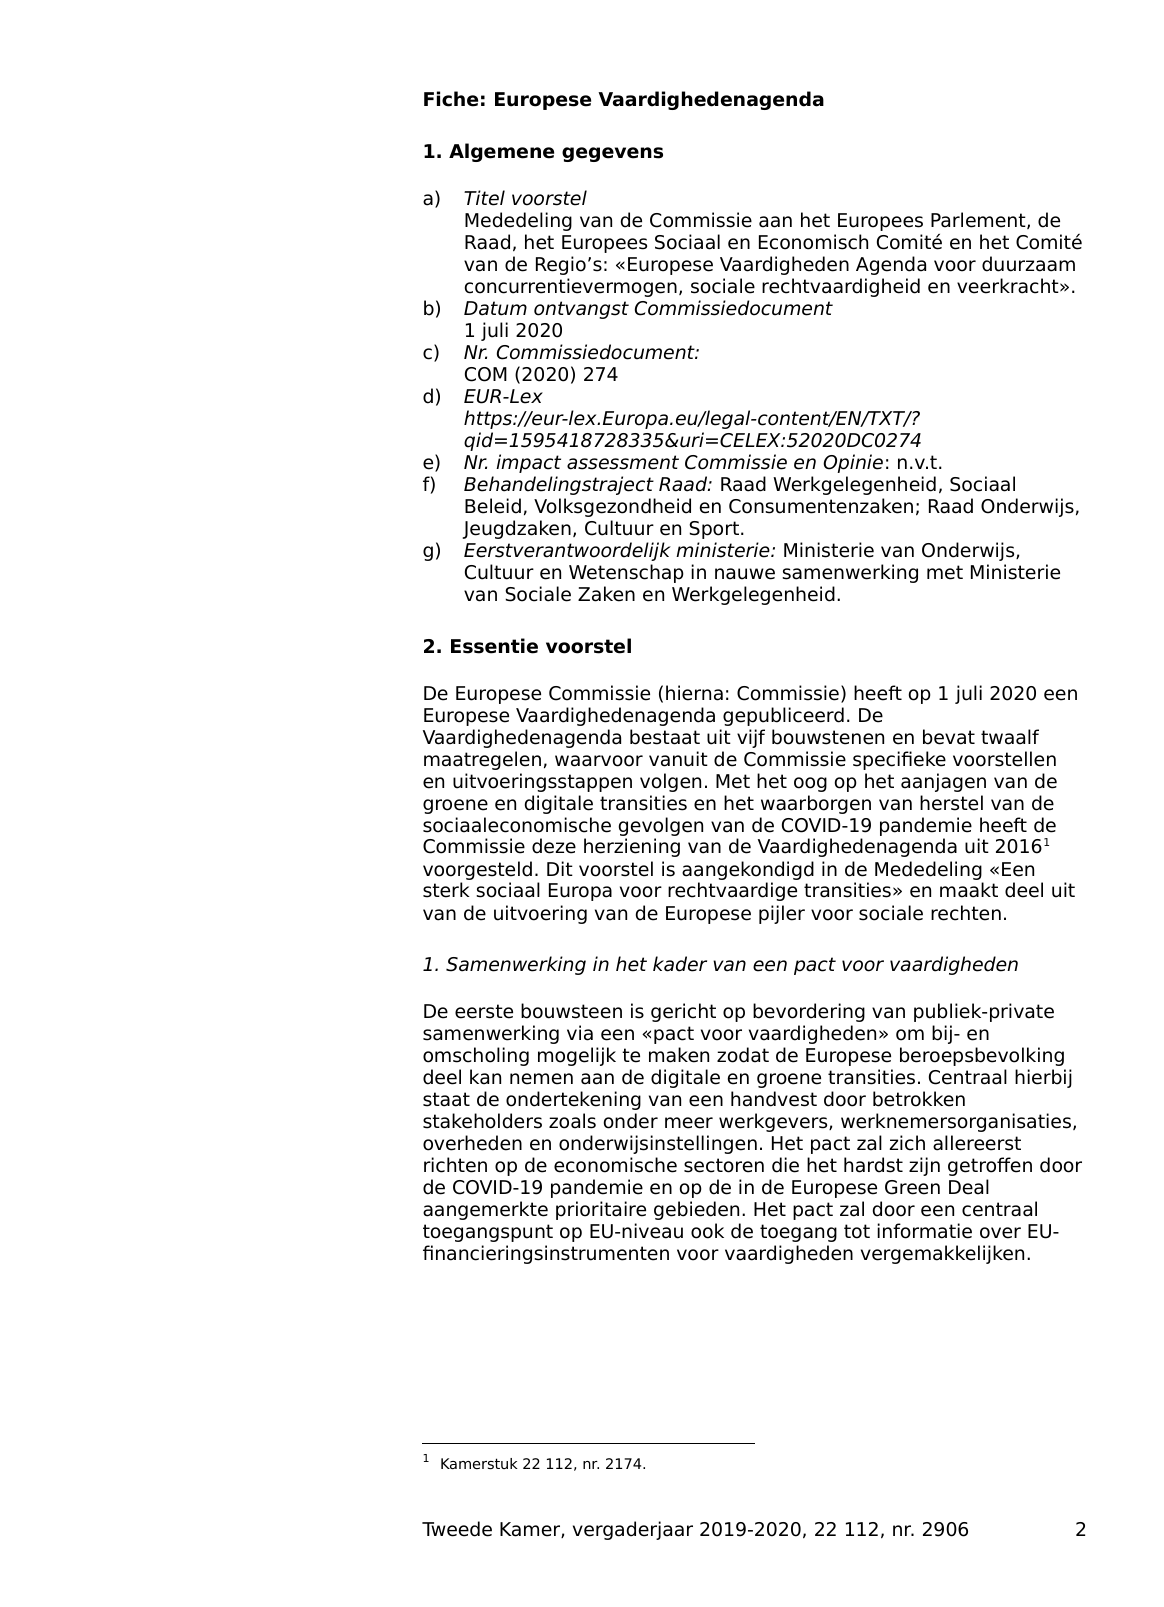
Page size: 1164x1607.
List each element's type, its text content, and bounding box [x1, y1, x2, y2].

text a) Titel voorstel [422, 188, 1087, 210]
subtitle 2. Essentie voorstel [422, 636, 1087, 658]
subtitle Fiche: Europese Vaardighedenagenda [422, 89, 1087, 111]
text e) Nr. impact assessment Commissie en Opinie: n.v.t. [422, 452, 1087, 474]
text d) EUR-Lex [422, 386, 1087, 408]
text https://eur-lex.Europa.eu/legal-content/EN/TXT/?qid=1595418728335&uri=CELEX:52020DC0274 [464, 408, 1087, 452]
text De eerste bouwsteen is gericht op bevordering van publiek-private samenwerking via een «pact voor vaardigheden» om bij- en omscholing mogelijk te maken zodat de Europese beroepsbevolking deel kan nemen aan de digitale en groene transities. Centraal hierbij staat de ondertekening van een handvest door betrokken stakeholders zoals onder meer werkgevers, werknemersorganisaties, overheden en onderwijsinstellingen. Het pact zal zich allereerst richten op de economische sectoren die het hardst zijn getroffen door de COVID-19 pandemie en op de in de Europese Green Deal aangemerkte prioritaire gebieden. Het pact zal door een centraal toegangspunt op EU-niveau ook de toegang tot informatie over EU-financieringsinstrumenten voor vaardigheden vergemakkelijken. [422, 1001, 1087, 1265]
text COM (2020) 274 [464, 364, 1087, 386]
text b) Datum ontvangst Commissiedocument [422, 298, 1087, 320]
subtitle 1. Samenwerking in het kader van een pact voor vaardigheden [422, 954, 1087, 976]
text Mededeling van de Commissie aan het Europees Parlement, de Raad, het Europees Sociaal en Economisch Comité en het Comité van de Regio’s: «Europese Vaardigheden Agenda voor duurzaam concurrentievermogen, sociale rechtvaardigheid en veerkracht». [464, 210, 1087, 298]
text Kamerstuk 22 112, nr. 2174. [422, 1452, 1087, 1474]
text 1 juli 2020 [464, 320, 1087, 342]
text g) Eerstverantwoordelijk ministerie: Ministerie van Onderwijs, Cultuur en Wetenschap in nauwe samenwerking met Ministerie van Sociale Zaken en Werkgelegenheid. [422, 540, 1087, 606]
text f) Behandelingstraject Raad: Raad Werkgelegenheid, Sociaal Beleid, Volksgezondheid en Consumentenzaken; Raad Onderwijs, Jeugdzaken, Cultuur en Sport. [422, 474, 1087, 540]
subtitle 1. Algemene gegevens [422, 141, 1087, 163]
text c) Nr. Commissiedocument: [422, 342, 1087, 364]
text De Europese Commissie (hierna: Commissie) heeft op 1 juli 2020 een Europese Vaardighedenagenda gepubliceerd. De Vaardighedenagenda bestaat uit vijf bouwstenen en bevat twaalf maatregelen, waarvoor vanuit de Commissie specifieke voorstellen en uitvoeringsstappen volgen. Met het oog op het aanjagen van de groene en digitale transities en het waarborgen van herstel van de sociaaleconomische gevolgen van de COVID-19 pandemie heeft de Commissie deze herziening van de Vaardighedenagenda uit 2016 voorgesteld. Dit voorstel is aangekondigd in de Mededeling «Een sterk sociaal Europa voor rechtvaardige transities» en maakt deel uit van de uitvoering van de Europese pijler voor sociale rechten. [422, 683, 1087, 924]
